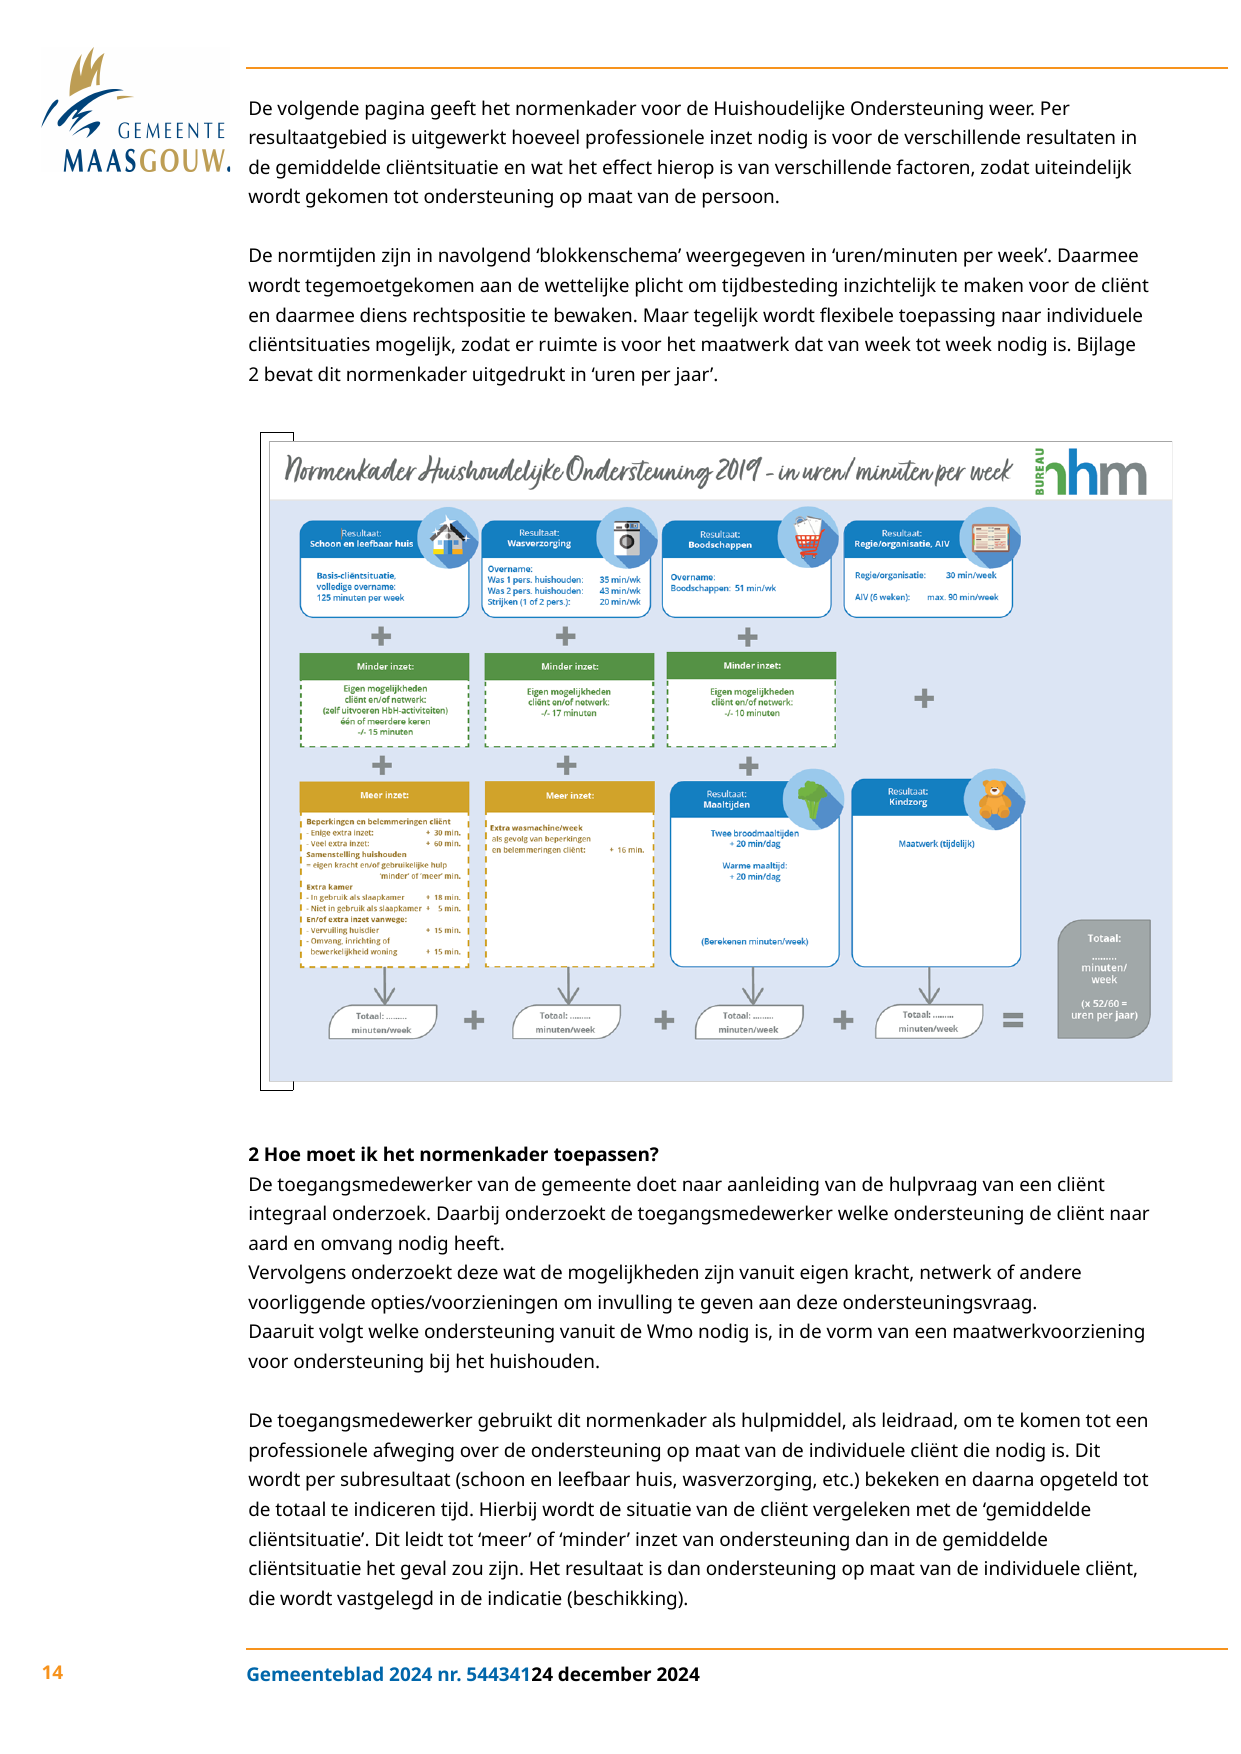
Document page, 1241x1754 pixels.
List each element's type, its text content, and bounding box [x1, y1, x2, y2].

text Daaruit volgt welke ondersteuning vanuit de Wmo nodig is, in de vorm van een maatwerkvoorziening voor ondersteuning bij het huishouden. [248, 1319, 1152, 1374]
picture [41, 47, 231, 172]
text Vervolgens onderzoekt deze wat de mogelijkheden zijn vanuit eigen kracht, netwerk of andere voorliggende opties/voorzieningen om invulling te geven aan deze ondersteuningsvraag. [248, 1259, 1152, 1315]
text De toegangsmedewerker gebruikt dit normenkader als hulpmiddel, als leidraad, om te komen tot een professionele afweging over de ondersteuning op maat van de individuele cliënt die nodig is. Dit wordt per subresultaat (schoon en leefbaar huis, wasverzorging, etc.) bekeken en daarna opgeteld tot de totaal te indiceren tijd. Hierbij wordt de situatie van de cliënt vergeleken met de ‘gemiddelde cliëntsituatie’. Dit leidt tot ‘meer’ of ‘minder’ inzet van ondersteuning dan in de gemiddelde cliëntsituatie het geval zou zijn. Het resultaat is dan ondersteuning op maat van de individuele cliënt, die wordt vastgelegd in de indicatie (beschikking). [248, 1407, 1152, 1611]
picture [268, 441, 1173, 1082]
text De volgende pagina geeft het normenkader voor de Huishoudelijke Ondersteuning weer. Per resultaatgebied is uitgewerkt hoeveel professionele inzet nodig is voor de verschillende resultaten in de gemiddelde cliëntsituatie en wat het effect hierop is van verschillende factoren, zodat uiteindelijk wordt gekomen tot ondersteuning op maat van de persoon. [248, 95, 1152, 209]
text 2 Hoe moet ik het normenkader toepassen? [248, 1141, 1152, 1167]
text De normtijden zijn in navolgend ‘blokkenschema’ weergegeven in ‘uren/minuten per week’. Daarmee wordt tegemoetgekomen aan de wettelijke plicht om tijdbesteding inzichtelijk te maken voor de cliënt en daarmee diens rechtspositie te bewaken. Maar tegelijk wordt flexibele toepassing naar individuele cliëntsituaties mogelijk, zodat er ruimte is voor het maatwerk dat van week tot week nodig is. Bijlage 2 bevat dit normenkader uitgedrukt in ‘uren per jaar’. [248, 243, 1152, 387]
text De toegangsmedewerker van de gemeente doet naar aanleiding van de hulpvraag van een cliënt integraal onderzoek. Daarbij onderzoekt de toegangsmedewerker welke ondersteuning de cliënt naar aard en omvang nodig heeft. [248, 1171, 1152, 1256]
